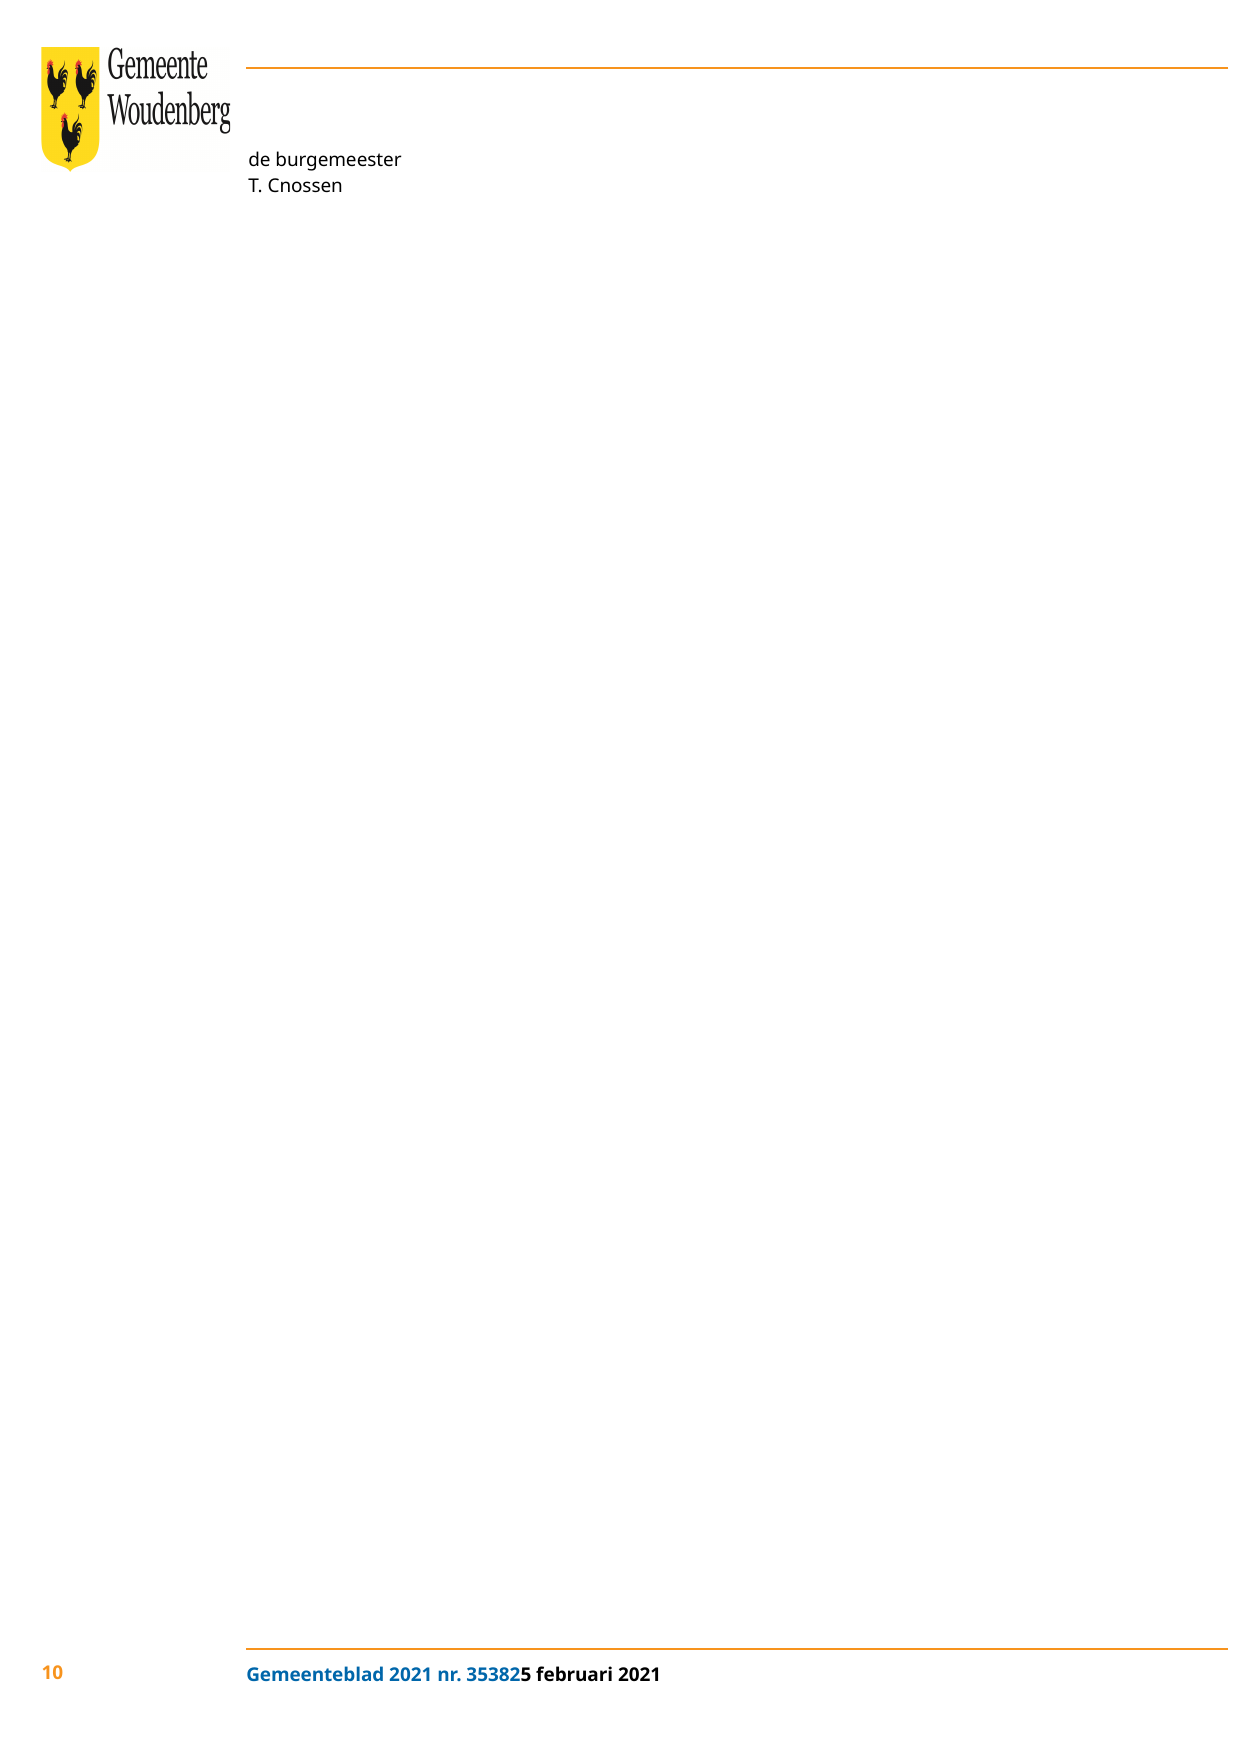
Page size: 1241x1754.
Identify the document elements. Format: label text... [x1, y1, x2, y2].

picture [41, 47, 231, 172]
text de burgemeester [248, 146, 1152, 172]
text T. Cnossen [248, 172, 1152, 198]
